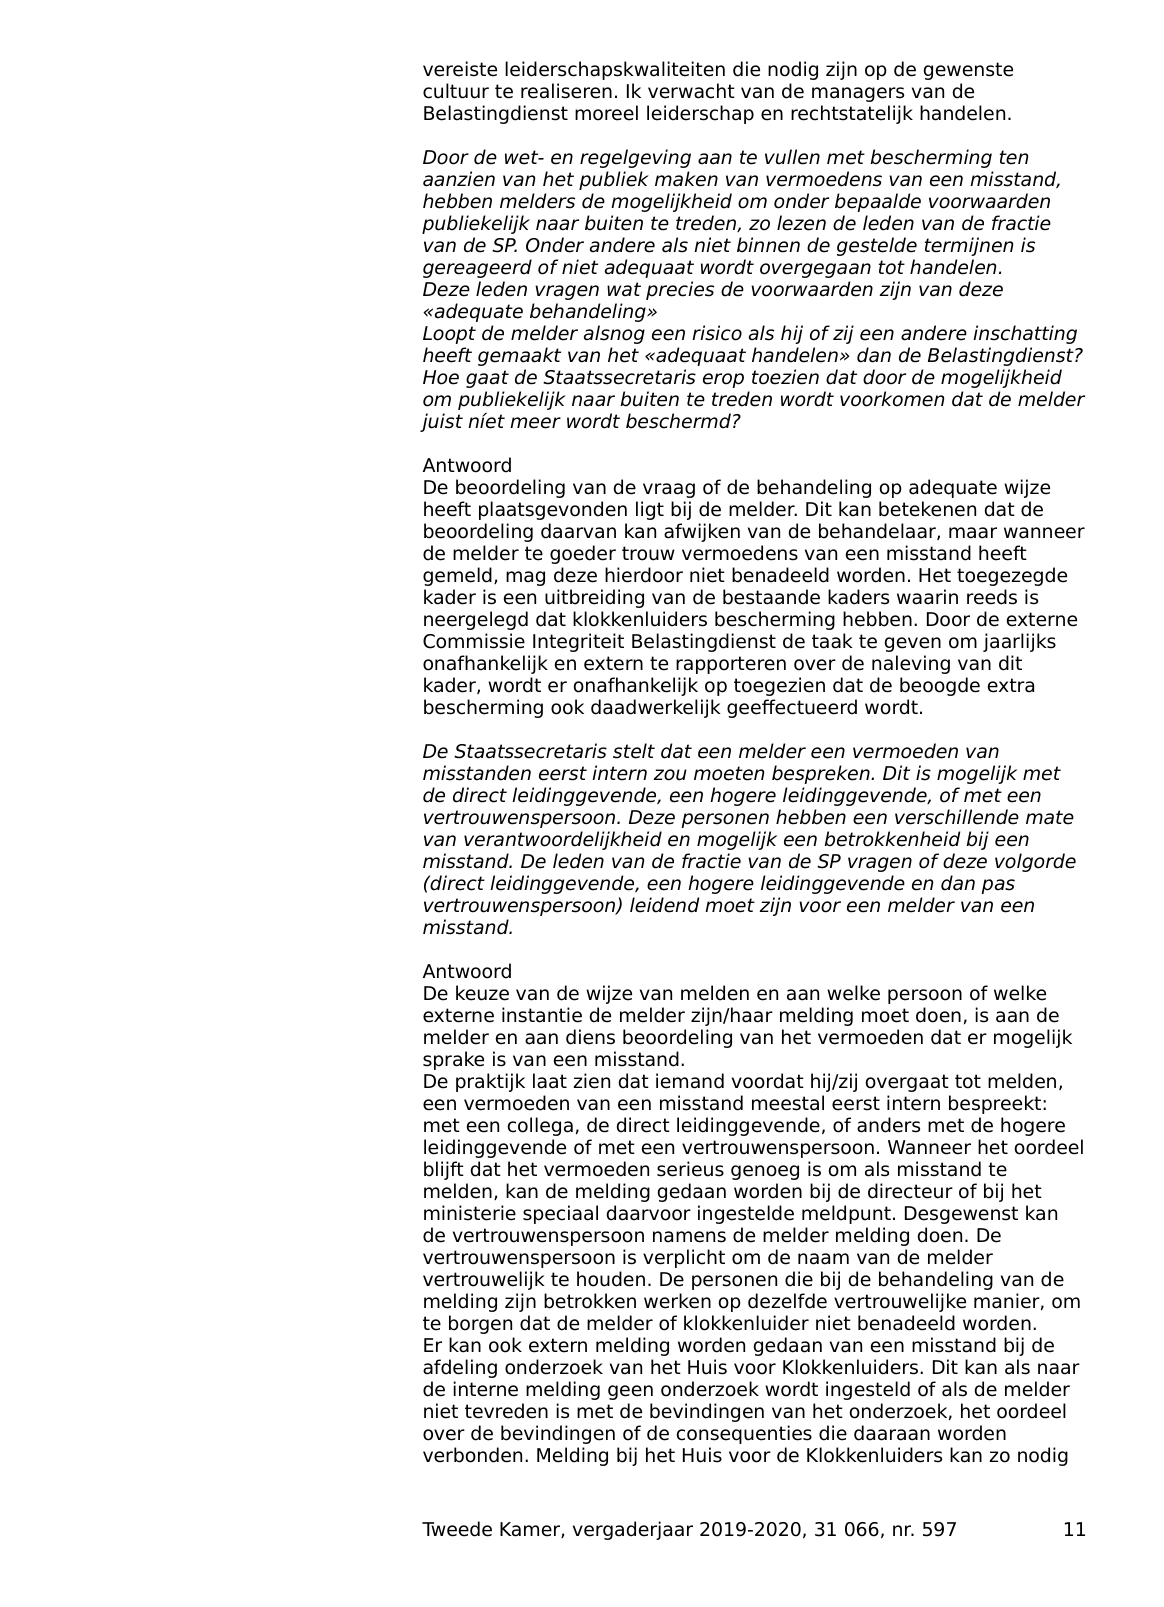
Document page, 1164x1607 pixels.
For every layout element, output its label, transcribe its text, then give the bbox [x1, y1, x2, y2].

text Antwoord [422, 455, 1087, 477]
text Antwoord [422, 961, 1087, 983]
text De beoordeling van de vraag of de behandeling op adequate wijze heeft plaatsgevonden ligt bij de melder. Dit kan betekenen dat de beoordeling daarvan kan afwijken van de behandelaar, maar wanneer de melder te goeder trouw vermoedens van een misstand heeft gemeld, mag deze hierdoor niet benadeeld worden. Het toegezegde kader is een uitbreiding van de bestaande kaders waarin reeds is neergelegd dat klokkenluiders bescherming hebben. Door de externe Commissie Integriteit Belastingdienst de taak te geven om jaarlijks onafhankelijk en extern te rapporteren over de naleving van dit kader, wordt er onafhankelijk op toegezien dat de beoogde extra bescherming ook daadwerkelijk geeffectueerd wordt. [422, 477, 1087, 719]
text De Staatssecretaris stelt dat een melder een vermoeden van misstanden eerst intern zou moeten bespreken. Dit is mogelijk met de direct leidinggevende, een hogere leidinggevende, of met een vertrouwenspersoon. Deze personen hebben een verschillende mate van verantwoordelijkheid en mogelijk een betrokkenheid bij een misstand. De leden van de fractie van de SP vragen of deze volgorde (direct leidinggevende, een hogere leidinggevende en dan pas vertrouwenspersoon) leidend moet zijn voor een melder van een misstand. [422, 741, 1087, 939]
text Er kan ook extern melding worden gedaan van een misstand bij de afdeling onderzoek van het Huis voor Klokkenluiders. Dit kan als naar de interne melding geen onderzoek wordt ingesteld of als de melder niet tevreden is met de bevindingen van het onderzoek, het oordeel over de bevindingen of de consequenties die daaraan worden verbonden. Melding bij het Huis voor de Klokkenluiders kan zo nodig [422, 1335, 1087, 1467]
text vereiste leiderschapskwaliteiten die nodig zijn op de gewenste cultuur te realiseren. Ik verwacht van de managers van de Belastingdienst moreel leiderschap en rechtstatelijk handelen. [422, 59, 1087, 125]
text De praktijk laat zien dat iemand voordat hij/zij overgaat tot melden, een vermoeden van een misstand meestal eerst intern bespreekt: met een collega, de direct leidinggevende, of anders met de hogere leidinggevende of met een vertrouwenspersoon. Wanneer het oordeel blijft dat het vermoeden serieus genoeg is om als misstand te melden, kan de melding gedaan worden bij de directeur of bij het ministerie speciaal daarvoor ingestelde meldpunt. Desgewenst kan de vertrouwenspersoon namens de melder melding doen. De vertrouwenspersoon is verplicht om de naam van de melder vertrouwelijk te houden. De personen die bij de behandeling van de melding zijn betrokken werken op dezelfde vertrouwelijke manier, om te borgen dat de melder of klokkenluider niet benadeeld worden. [422, 1071, 1087, 1335]
text Door de wet- en regelgeving aan te vullen met bescherming ten aanzien van het publiek maken van vermoedens van een misstand, hebben melders de mogelijkheid om onder bepaalde voorwaarden publiekelijk naar buiten te treden, zo lezen de leden van de fractie van de SP. Onder andere als niet binnen de gestelde termijnen is gereageerd of niet adequaat wordt overgegaan tot handelen. [422, 147, 1087, 279]
text Deze leden vragen wat precies de voorwaarden zijn van deze «adequate behandeling» [422, 279, 1087, 323]
text Loopt de melder alsnog een risico als hij of zij een andere inschatting heeft gemaakt van het «adequaat handelen» dan de Belastingdienst? Hoe gaat de Staatssecretaris erop toezien dat door de mogelijkheid om publiekelijk naar buiten te treden wordt voorkomen dat de melder juist níet meer wordt beschermd? [422, 323, 1087, 433]
text De keuze van de wijze van melden en aan welke persoon of welke externe instantie de melder zijn/haar melding moet doen, is aan de melder en aan diens beoordeling van het vermoeden dat er mogelijk sprake is van een misstand. [422, 983, 1087, 1071]
